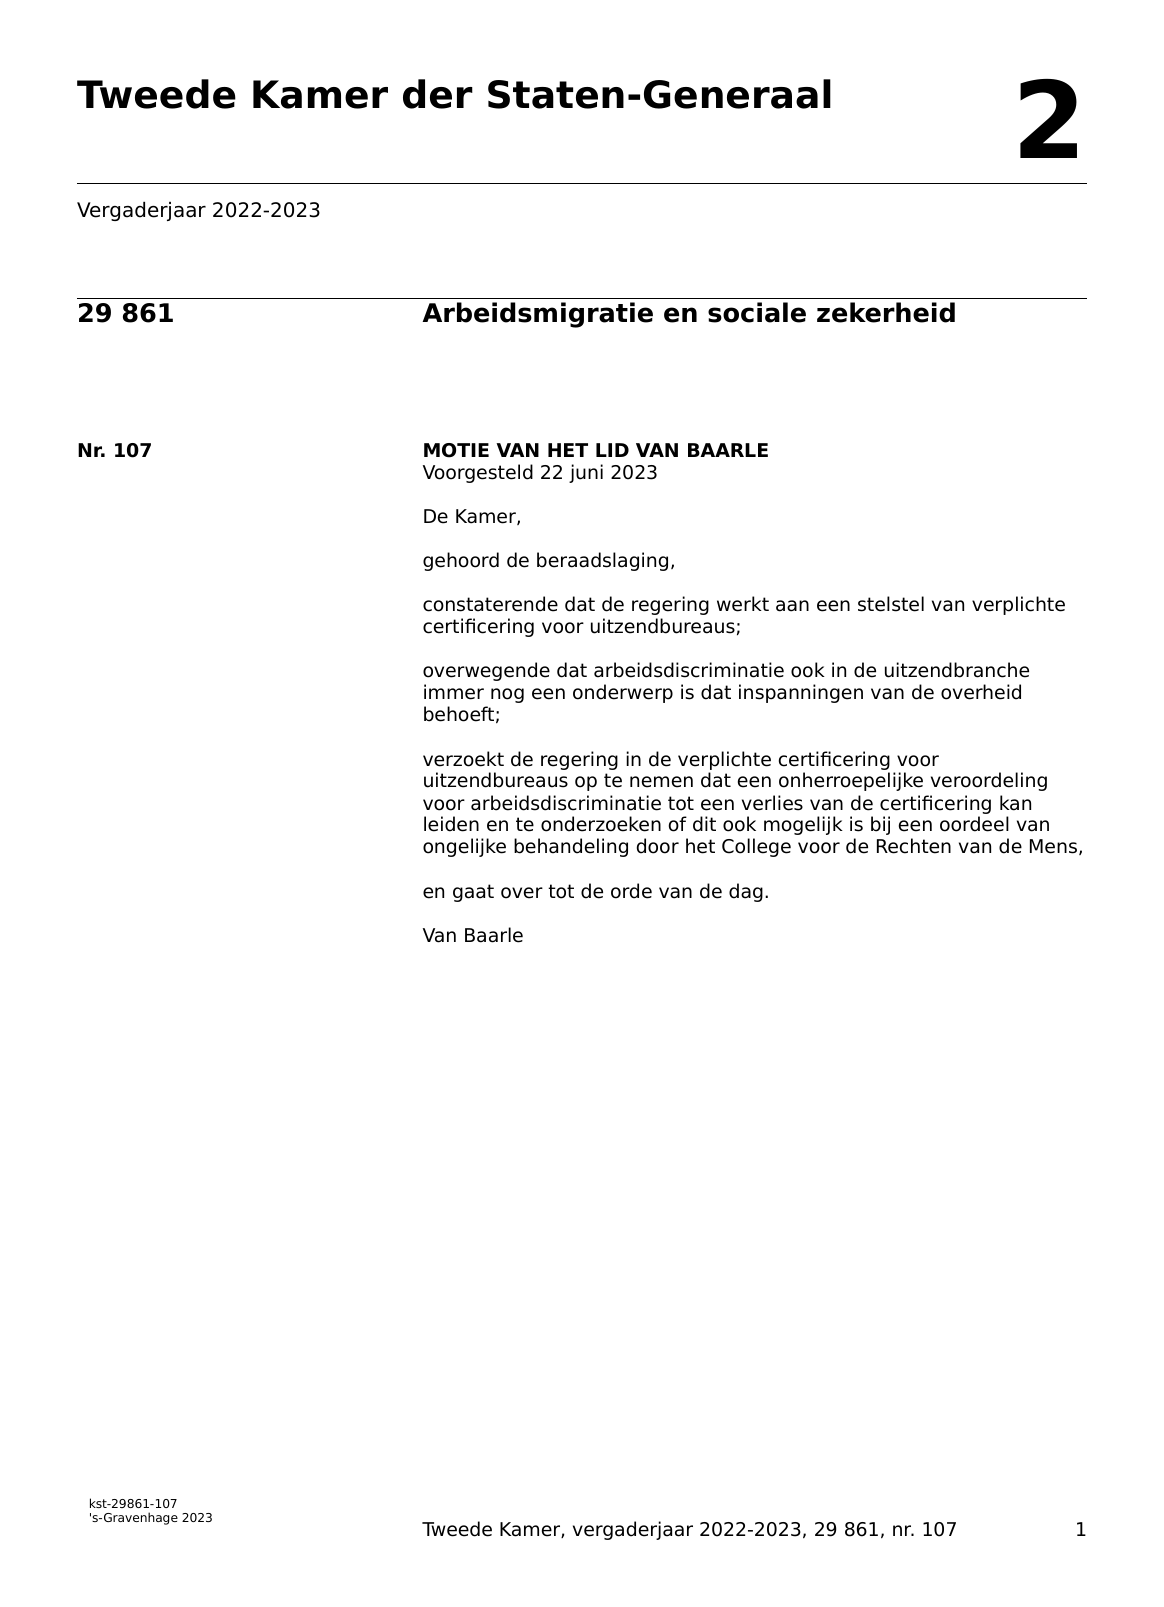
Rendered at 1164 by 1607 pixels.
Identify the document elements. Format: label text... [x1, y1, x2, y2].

text overwegende dat arbeidsdiscriminatie ook in de uitzendbranche immer nog een onderwerp is dat inspanningen van de overheid behoeft; [422, 660, 1087, 726]
text De Kamer, [422, 506, 1087, 528]
table_cell Vergaderjaar 2022-2023 [77, 184, 1087, 298]
text Van Baarle [422, 925, 1087, 947]
table_header 2 [886, 59, 1087, 183]
text kst-29861-107 [88, 1497, 323, 1511]
text Voorgesteld 22 juni 2023 [422, 462, 1087, 484]
text gehoord de beraadslaging, [422, 550, 1087, 572]
text 's-Gravenhage 2023 [88, 1511, 323, 1525]
text constaterende dat de regering werkt aan een stelstel van verplichte certificering voor uitzendbureaus; [422, 594, 1087, 638]
text en gaat over tot de orde van de dag. [422, 881, 1087, 902]
subtitle Nr. 107 MOTIE VAN HET LID VAN BAARLE [77, 440, 1087, 462]
subtitle 29 861 Arbeidsmigratie en sociale zekerheid [77, 299, 1087, 329]
text verzoekt de regering in de verplichte certificering voor uitzendbureaus op te nemen dat een onherroepelijke veroordeling voor arbeidsdiscriminatie tot een verlies van de certificering kan leiden en te onderzoeken of dit ook mogelijk is bij een oordeel van ongelijke behandeling door het College voor de Rechten van de Mens, [422, 748, 1087, 858]
table_header Tweede Kamer der Staten-Generaal [77, 59, 886, 183]
